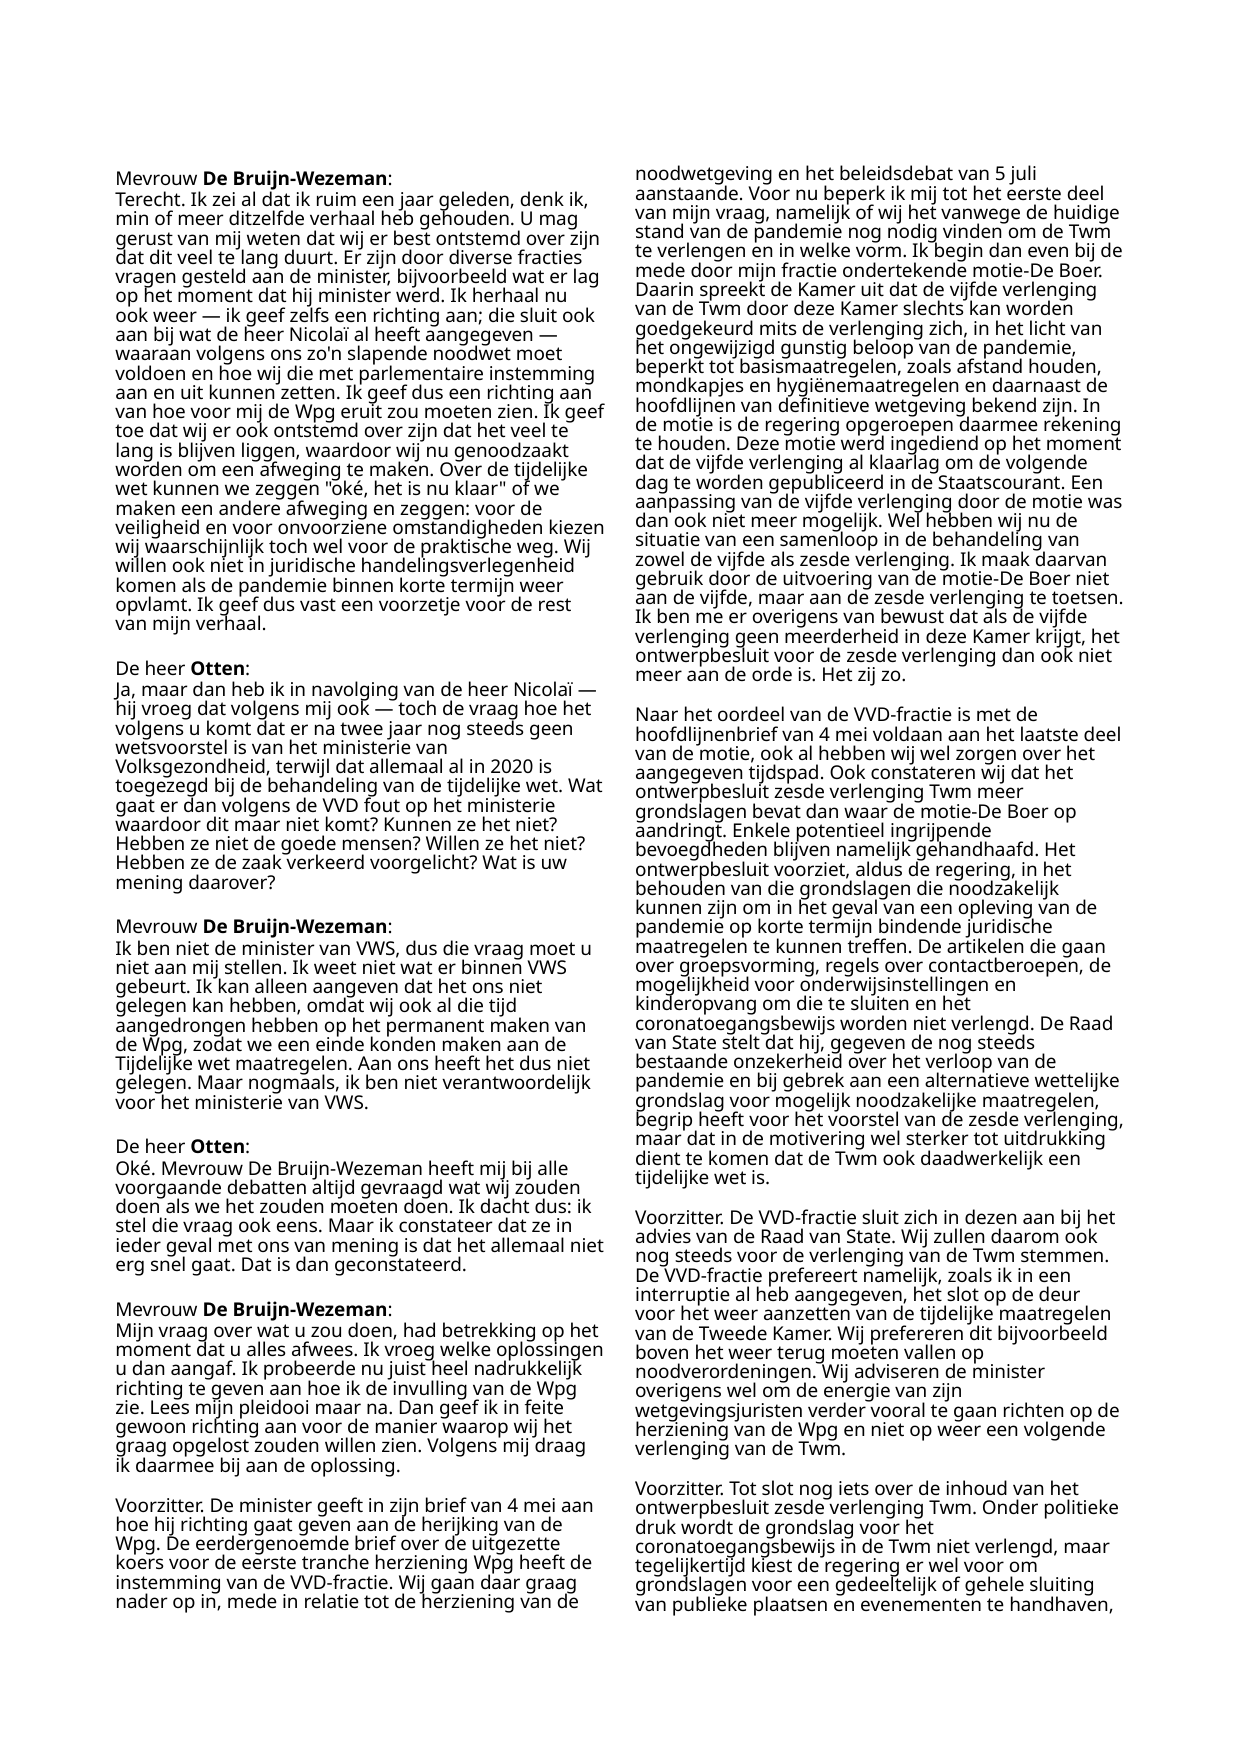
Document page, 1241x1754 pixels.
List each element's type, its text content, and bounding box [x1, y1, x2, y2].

text Voorzitter. Tot slot nog iets over de inhoud van het ontwerpbesluit zesde verlenging Twm. Onder politieke druk wordt de grondslag voor het coronatoegangsbewijs in de Twm niet verlengd, maar tegelijkertijd kiest de regering er wel voor om grondslagen voor een gedeeltelijk of gehele sluiting van publieke plaatsen en evenementen te handhaven, [635, 1480, 1125, 1615]
text Voorzitter. De minister geeft in zijn brief van 4 mei aan hoe hij richting gaat geven aan de herijking van de Wpg. De eerdergenoemde brief over de uitgezette koers voor de eerste tranche herziening Wpg heeft de instemming van de VVD-fractie. Wij gaan daar graag nader op in, mede in relatie tot de herziening van de [115, 1497, 605, 1612]
text Oké. Mevrouw De Bruijn-Wezeman heeft mij bij alle voorgaande debatten altijd gevraagd wat wij zouden doen als we het zouden moeten doen. Ik dacht dus: ik stel die vraag ook eens. Maar ik constateer dat ze in ieder geval met ons van mening is dat het allemaal niet erg snel gaat. Dat is dan geconstateerd. [115, 1159, 605, 1275]
text Mijn vraag over wat u zou doen, had betrekking op het moment dat u alles afwees. Ik vroeg welke oplossingen u dan aangaf. Ik probeerde nu juist heel nadrukkelijk richting te geven aan hoe ik de invulling van de Wpg zie. Lees mijn pleidooi maar na. Dan geef ik in feite gewoon richting aan voor de manier waarop wij het graag opgelost zouden willen zien. Volgens mij draag ik daarmee bij aan de oplossing. [115, 1322, 605, 1476]
text Ja, maar dan heb ik in navolging van de heer Nicolaï — hij vroeg dat volgens mij ook — toch de vraag hoe het volgens u komt dat er na twee jaar nog steeds geen wetsvoorstel is van het ministerie van Volksgezondheid, terwijl dat allemaal al in 2020 is toegezegd bij de behandeling van de tijdelijke wet. Wat gaat er dan volgens de VVD fout op het ministerie waardoor dit maar niet komt? Kunnen ze het niet? Hebben ze niet de goede mensen? Willen ze het niet? Hebben ze de zaak verkeerd voorgelicht? Wat is uw mening daarover? [115, 681, 605, 893]
text Ik ben niet de minister van VWS, dus die vraag moet u niet aan mij stellen. Ik weet niet wat er binnen VWS gebeurt. Ik kan alleen aangeven dat het ons niet gelegen kan hebben, omdat wij ook al die tijd aangedrongen hebben op het permanent maken van de Wpg, zodat we een einde konden maken aan de Tijdelijke wet maatregelen. Aan ons heeft het dus niet gelegen. Maar nogmaals, ik ben niet verantwoordelijk voor het ministerie van VWS. [115, 939, 605, 1113]
text Mevrouw De Bruijn-Wezeman: [115, 1296, 605, 1322]
text Mevrouw De Bruijn-Wezeman: [115, 165, 605, 191]
text De heer Otten: [115, 655, 605, 681]
text Mevrouw De Bruijn-Wezeman: [115, 914, 605, 939]
text Naar het oordeel van de VVD-fractie is met de hoofdlijnenbrief van 4 mei voldaan aan het laatste deel van de motie, ook al hebben wij wel zorgen over het aangegeven tijdspad. Ook constateren wij dat het ontwerpbesluit zesde verlenging Twm meer grondslagen bevat dan waar de motie-De Boer op aandringt. Enkele potentieel ingrijpende bevoegdheden blijven namelijk gehandhaafd. Het ontwerpbesluit voorziet, aldus de regering, in het behouden van die grondslagen die noodzakelijk kunnen zijn om in het geval van een opleving van de pandemie op korte termijn bindende juridische maatregelen te kunnen treffen. De artikelen die gaan over groepsvorming, regels over contactberoepen, de mogelijkheid voor onderwijsinstellingen en kinderopvang om die te sluiten en het coronatoegangsbewijs worden niet verlengd. De Raad van State stelt dat hij, gegeven de nog steeds bestaande onzekerheid over het verloop van de pandemie en bij gebrek aan een alternatieve wettelijke grondslag voor mogelijk noodzakelijke maatregelen, begrip heeft voor het voorstel van de zesde verlenging, maar dat in de motivering wel sterker tot uitdrukking dient te komen dat de Twm ook daadwerkelijk een tijdelijke wet is. [635, 706, 1125, 1188]
text Voorzitter. De VVD-fractie sluit zich in dezen aan bij het advies van de Raad van State. Wij zullen daarom ook nog steeds voor de verlenging van de Twm stemmen. De VVD-fractie prefereert namelijk, zoals ik in een interruptie al heb aangegeven, het slot op de deur voor het weer aanzetten van de tijdelijke maatregelen van de Tweede Kamer. Wij prefereren dit bijvoorbeeld boven het weer terug moeten vallen op noodverordeningen. Wij adviseren de minister overigens wel om de energie van zijn wetgevingsjuristen verder vooral te gaan richten op de herziening van de Wpg en niet op weer een volgende verlenging van de Twm. [635, 1209, 1125, 1459]
text Terecht. Ik zei al dat ik ruim een jaar geleden, denk ik, min of meer ditzelfde verhaal heb gehouden. U mag gerust van mij weten dat wij er best ontstemd over zijn dat dit veel te lang duurt. Er zijn door diverse fracties vragen gesteld aan de minister, bijvoorbeeld wat er lag op het moment dat hij minister werd. Ik herhaal nu ook weer — ik geef zelfs een richting aan; die sluit ook aan bij wat de heer Nicolaï al heeft aangegeven — waaraan volgens ons zo'n slapende noodwet moet voldoen en hoe wij die met parlementaire instemming aan en uit kunnen zetten. Ik geef dus een richting aan van hoe voor mij de Wpg eruit zou moeten zien. Ik geef toe dat wij er ook ontstemd over zijn dat het veel te lang is blijven liggen, waardoor wij nu genoodzaakt worden om een afweging te maken. Over de tijdelijke wet kunnen we zeggen "oké, het is nu klaar" of we maken een andere afweging en zeggen: voor de veiligheid en voor onvoorziene omstandigheden kiezen wij waarschijnlijk toch wel voor de praktische weg. Wij willen ook niet in juridische handelingsverlegenheid komen als de pandemie binnen korte termijn weer opvlamt. Ik geef dus vast een voorzetje voor de rest van mijn verhaal. [115, 191, 605, 634]
text De heer Otten: [115, 1134, 605, 1159]
text noodwetgeving en het beleidsdebat van 5 juli aanstaande. Voor nu beperk ik mij tot het eerste deel van mijn vraag, namelijk of wij het vanwege de huidige stand van de pandemie nog nodig vinden om de Twm te verlengen en in welke vorm. Ik begin dan even bij de mede door mijn fractie ondertekende motie-De Boer. Daarin spreekt de Kamer uit dat de vijfde verlenging van de Twm door deze Kamer slechts kan worden goedgekeurd mits de verlenging zich, in het licht van het ongewijzigd gunstig beloop van de pandemie, beperkt tot basismaatregelen, zoals afstand houden, mondkapjes en hygiënemaatregelen en daarnaast de hoofdlijnen van definitieve wetgeving bekend zijn. In de motie is de regering opgeroepen daarmee rekening te houden. Deze motie werd ingediend op het moment dat de vijfde verlenging al klaarlag om de volgende dag te worden gepubliceerd in de Staatscourant. Een aanpassing van de vijfde verlenging door de motie was dan ook niet meer mogelijk. Wel hebben wij nu de situatie van een samenloop in de behandeling van zowel de vijfde als zesde verlenging. Ik maak daarvan gebruik door de uitvoering van de motie-De Boer niet aan de vijfde, maar aan de zesde verlenging te toetsen. Ik ben me er overigens van bewust dat als de vijfde verlenging geen meerderheid in deze Kamer krijgt, het ontwerpbesluit voor de zesde verlenging dan ook niet meer aan de orde is. Het zij zo. [635, 165, 1125, 686]
